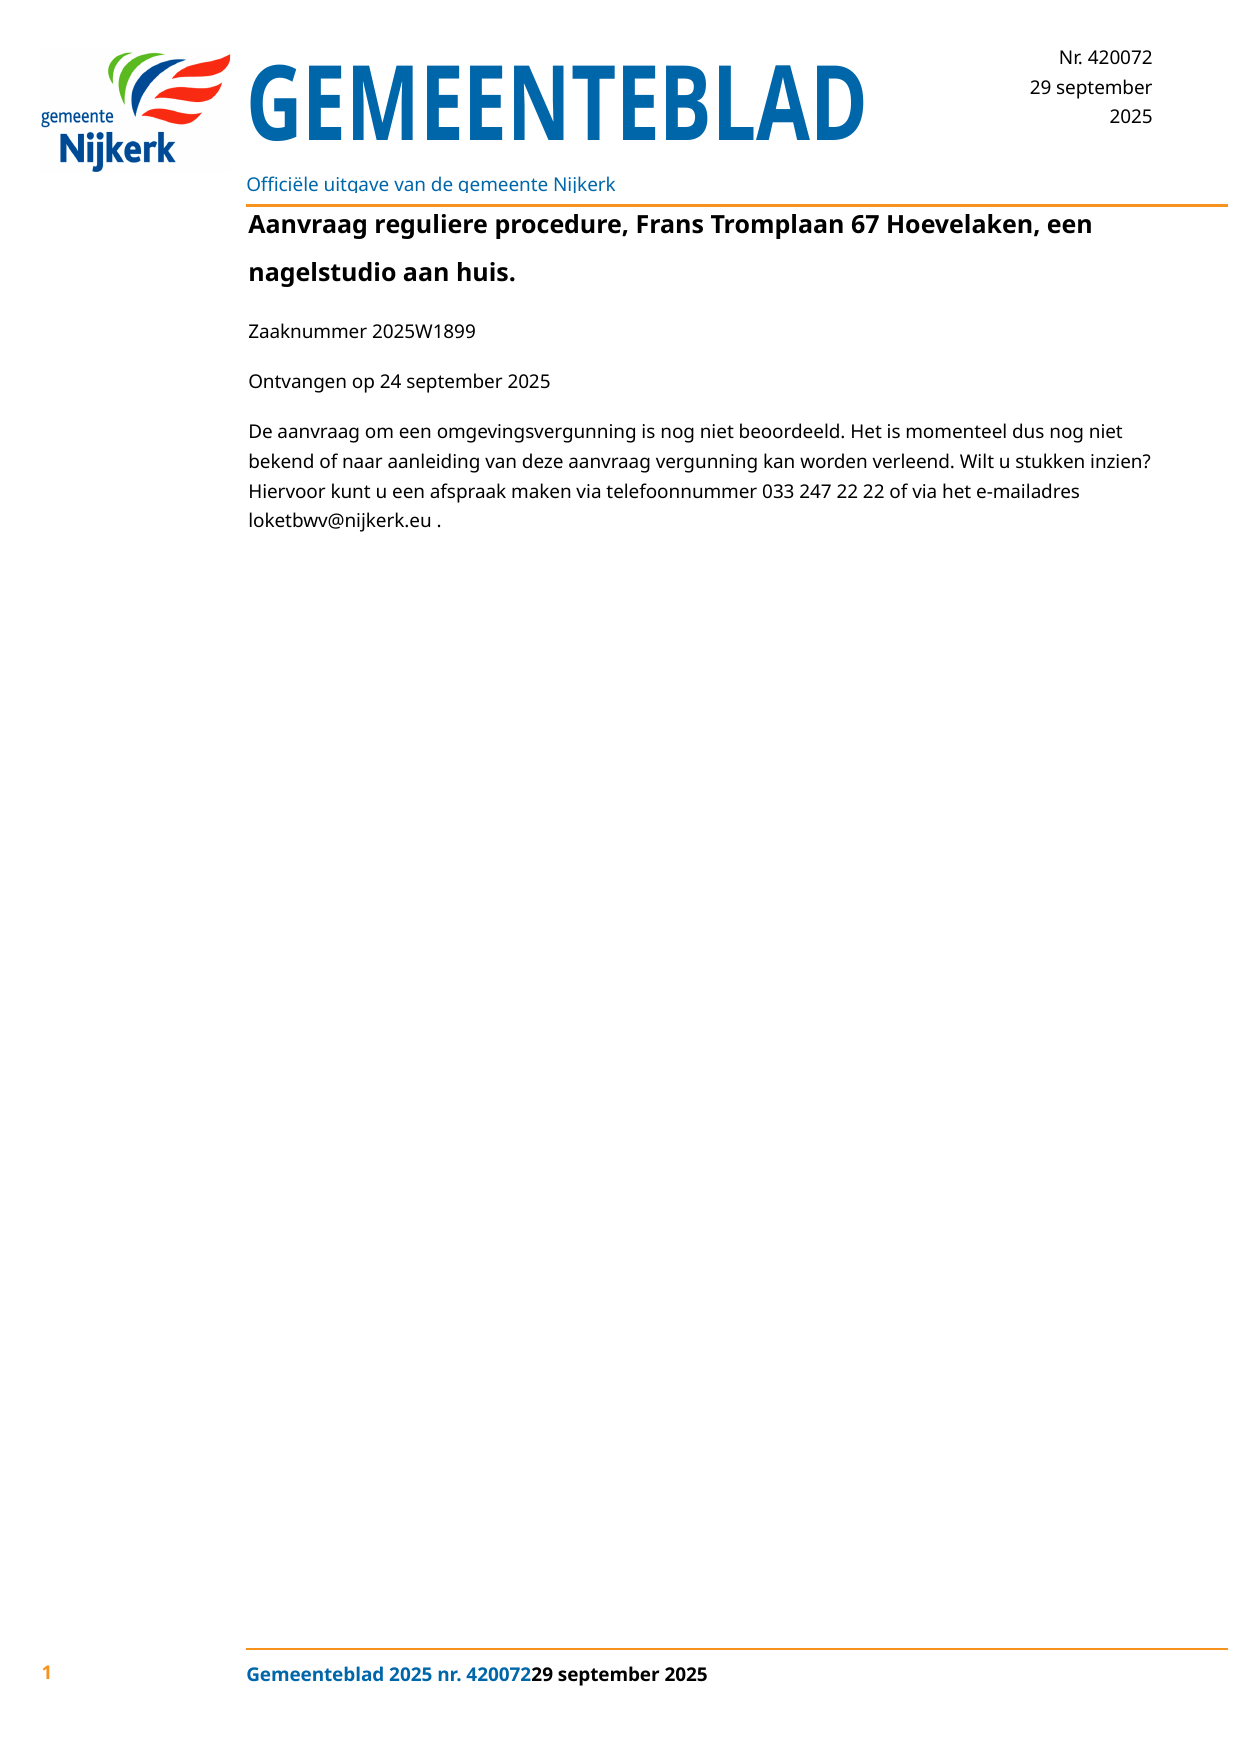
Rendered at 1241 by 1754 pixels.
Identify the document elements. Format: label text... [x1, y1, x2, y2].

text Zaaknummer 2025W1899 [248, 318, 1152, 344]
picture [41, 47, 231, 172]
text Ontvangen op 24 september 2025 [248, 368, 1152, 394]
text Aanvraag reguliere procedure, Frans Tromplaan 67 Hoevelaken, een nagelstudio aan huis. [248, 207, 1152, 288]
text De aanvraag om een omgevingsvergunning is nog niet beoordeeld. Het is momenteel dus nog niet bekend of naar aanleiding van deze aanvraag vergunning kan worden verleend. Wilt u stukken inzien? Hiervoor kunt u een afspraak maken via telefoonnummer 033 247 22 22 of via het e-mailadres loketbwv@nijkerk.eu . [248, 419, 1152, 533]
